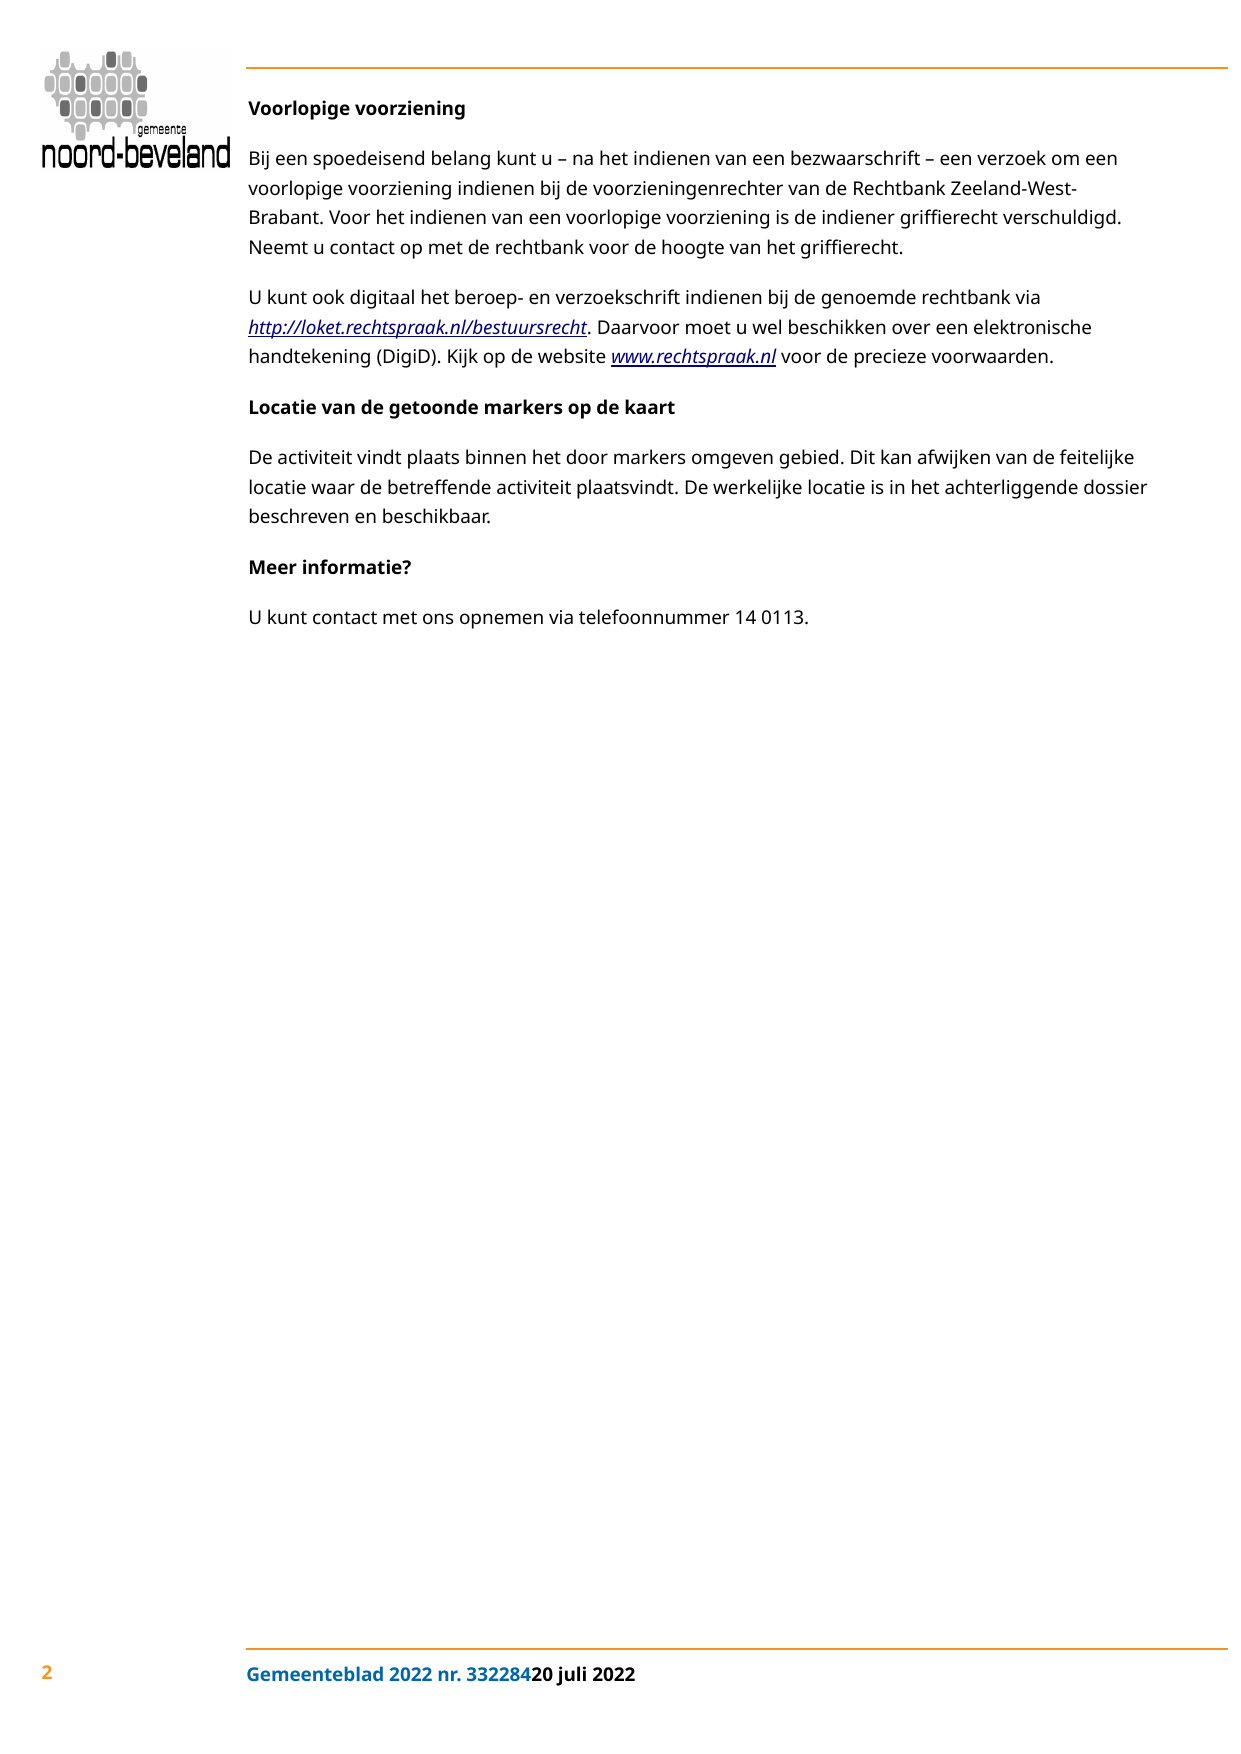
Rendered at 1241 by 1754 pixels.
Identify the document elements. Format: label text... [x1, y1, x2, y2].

text U kunt ook digitaal het beroep- en verzoekschrift indienen bij de genoemde rechtbank via http://loket.rechtspraak.nl/bestuursrecht. Daarvoor moet u wel beschikken over een elektronische handtekening (DigiD). Kijk op de website www.rechtspraak.nl voor de precieze voorwaarden. [248, 284, 1152, 369]
text Bij een spoedeisend belang kunt u – na het indienen van een bezwaarschrift – een verzoek om een voorlopige voorziening indienen bij de voorzieningenrechter van de Rechtbank Zeeland-West-Brabant. Voor het indienen van een voorlopige voorziening is de indiener griffierecht verschuldigd. Neemt u contact op met de rechtbank voor de hoogte van het griffierecht. [248, 145, 1152, 260]
text Voorlopige voorziening [248, 95, 1152, 121]
text De activiteit vindt plaats binnen het door markers omgeven gebied. Dit kan afwijken van de feitelijke locatie waar de betreffende activiteit plaatsvindt. De werkelijke locatie is in het achterliggende dossier beschreven en beschikbaar. [248, 444, 1152, 529]
text U kunt contact met ons opnemen via telefoonnummer 14 0113. [248, 604, 1152, 630]
text Locatie van de getoonde markers op de kaart [248, 394, 1152, 420]
text Meer informatie? [248, 554, 1152, 580]
picture [41, 47, 231, 172]
